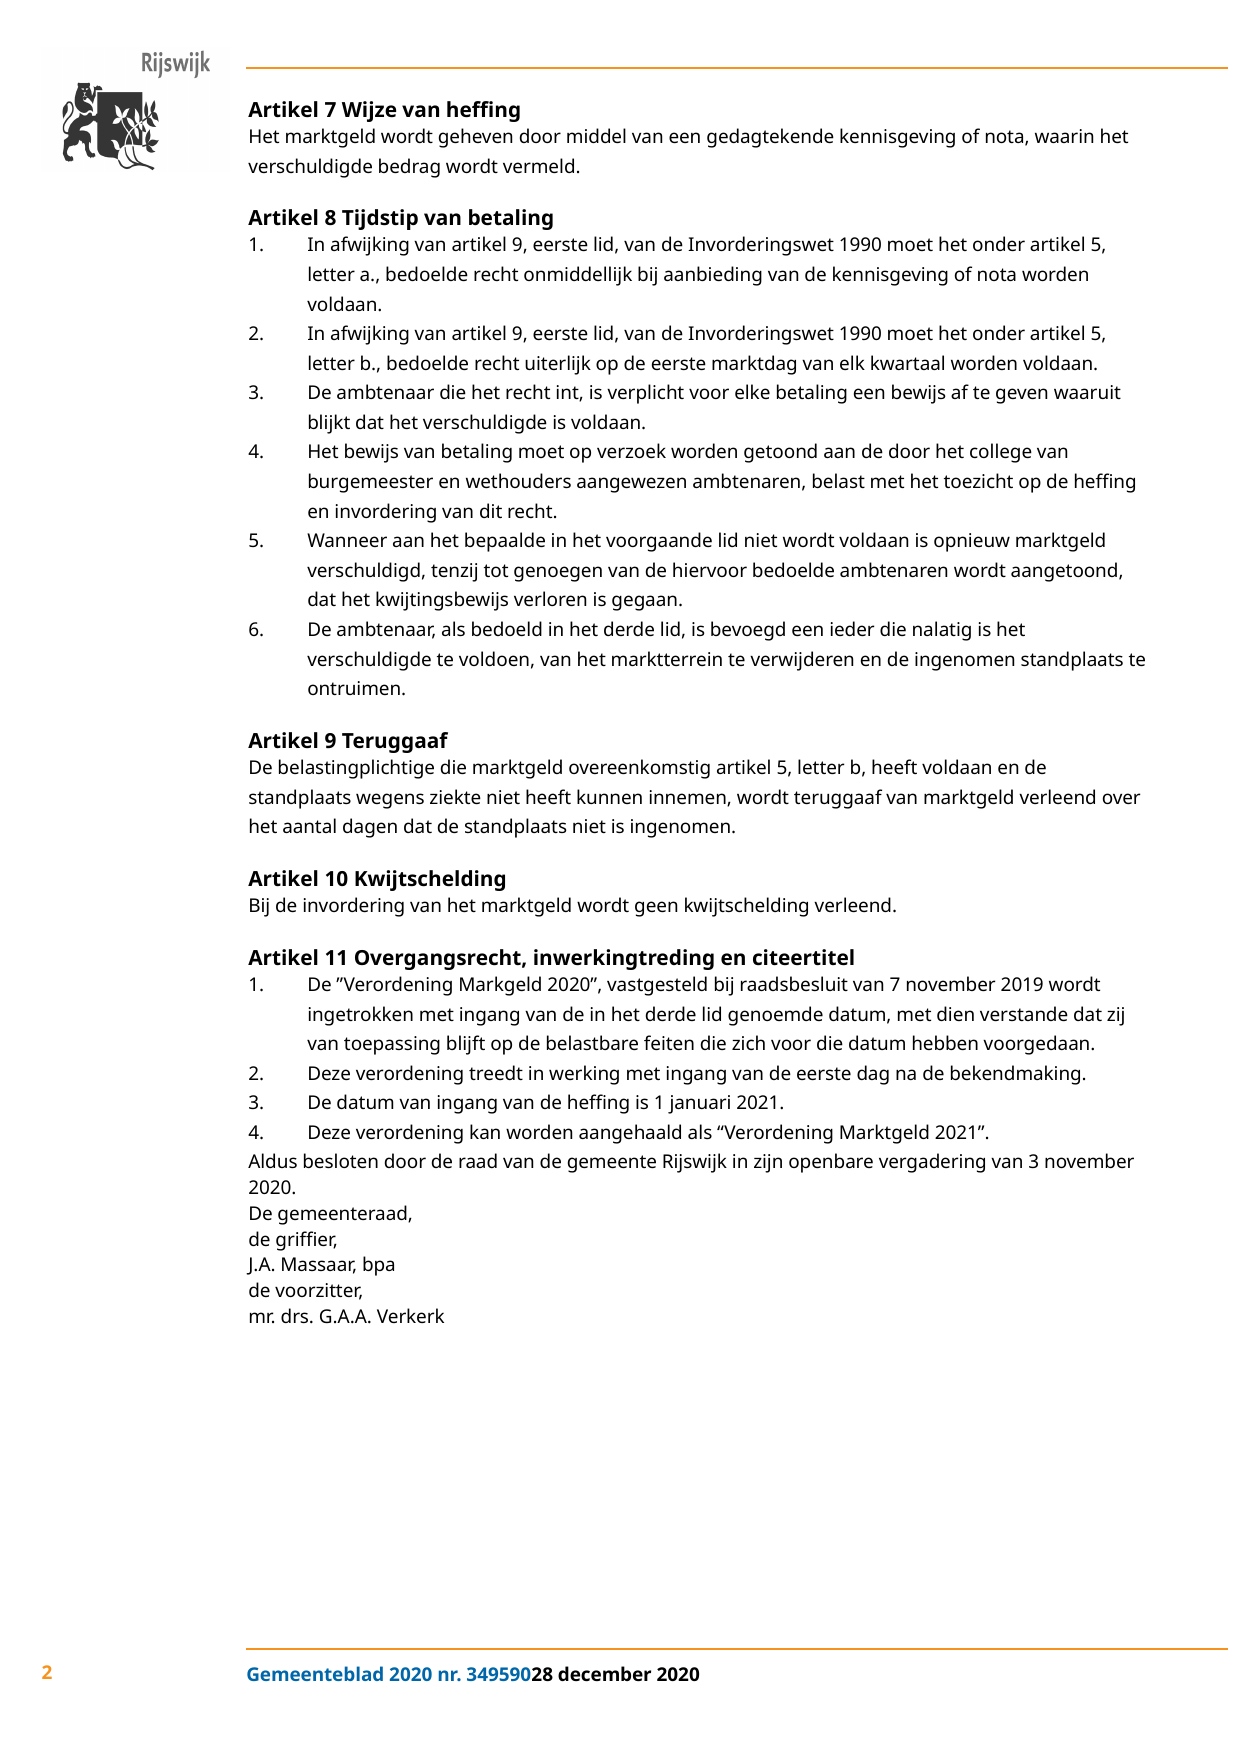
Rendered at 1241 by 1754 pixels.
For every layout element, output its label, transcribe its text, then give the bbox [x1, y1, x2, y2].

text Aldus besloten door de raad van de gemeente Rijswijk in zijn openbare vergadering van 3 november 2020. [248, 1149, 1152, 1200]
text Artikel 9 Teruggaaf [248, 726, 1152, 754]
list Het bewijs van betaling moet op verzoek worden getoond aan de door het college van burgemeester en wethouders aangewezen ambtenaren, belast met het toezicht op de heffing en invordering van dit recht. [248, 439, 1152, 524]
text J.A. Massaar, bpa [248, 1252, 1152, 1277]
text Bij de invordering van het marktgeld wordt geen kwijtschelding verleend. [248, 892, 1152, 918]
list De ”Verordening Markgeld 2020”, vastgesteld bij raadsbesluit van 7 november 2019 wordt ingetrokken met ingang van de in het derde lid genoemde datum, met dien verstande dat zij van toepassing blijft op de belastbare feiten die zich voor die datum hebben voorgedaan. [248, 971, 1152, 1056]
list De ambtenaar, als bedoeld in het derde lid, is bevoegd een ieder die nalatig is het verschuldigde te voldoen, van het marktterrein te verwijderen en de ingenomen standplaats te ontruimen. [248, 616, 1152, 701]
text De gemeenteraad, [248, 1200, 1152, 1226]
list Deze verordening kan worden aangehaald als “Verordening Marktgeld 2021”. [248, 1119, 1152, 1145]
text Het marktgeld wordt geheven door middel van een gedagtekende kennisgeving of nota, waarin het verschuldigde bedrag wordt vermeld. [248, 123, 1152, 178]
text de voorzitter, [248, 1277, 1152, 1303]
text Artikel 7 Wijze van heffing [248, 95, 1152, 123]
list De datum van ingang van de heffing is 1 januari 2021. [248, 1089, 1152, 1115]
list De ambtenaar die het recht int, is verplicht voor elke betaling een bewijs af te geven waaruit blijkt dat het verschuldigde is voldaan. [248, 379, 1152, 435]
text Artikel 10 Kwijtschelding [248, 864, 1152, 892]
picture [41, 47, 231, 172]
text Artikel 11 Overgangsrecht, inwerkingtreding en citeertitel [248, 943, 1152, 971]
text de griffier, [248, 1226, 1152, 1252]
list In afwijking van artikel 9, eerste lid, van de Invorderingswet 1990 moet het onder artikel 5, letter a., bedoelde recht onmiddellijk bij aanbieding van de kennisgeving of nota worden voldaan. [248, 232, 1152, 317]
text mr. drs. G.A.A. Verkerk [248, 1303, 1152, 1329]
text De belastingplichtige die marktgeld overeenkomstig artikel 5, letter b, heeft voldaan en de standplaats wegens ziekte niet heeft kunnen innemen, wordt teruggaaf van marktgeld verleend over het aantal dagen dat de standplaats niet is ingenomen. [248, 754, 1152, 839]
text Artikel 8 Tijdstip van betaling [248, 203, 1152, 232]
list Deze verordening treedt in werking met ingang van de eerste dag na de bekendmaking. [248, 1060, 1152, 1086]
list Wanneer aan het bepaalde in het voorgaande lid niet wordt voldaan is opnieuw marktgeld verschuldigd, tenzij tot genoegen van de hiervoor bedoelde ambtenaren wordt aangetoond, dat het kwijtingsbewijs verloren is gegaan. [248, 527, 1152, 612]
list In afwijking van artikel 9, eerste lid, van de Invorderingswet 1990 moet het onder artikel 5, letter b., bedoelde recht uiterlijk op de eerste marktdag van elk kwartaal worden voldaan. [248, 320, 1152, 376]
